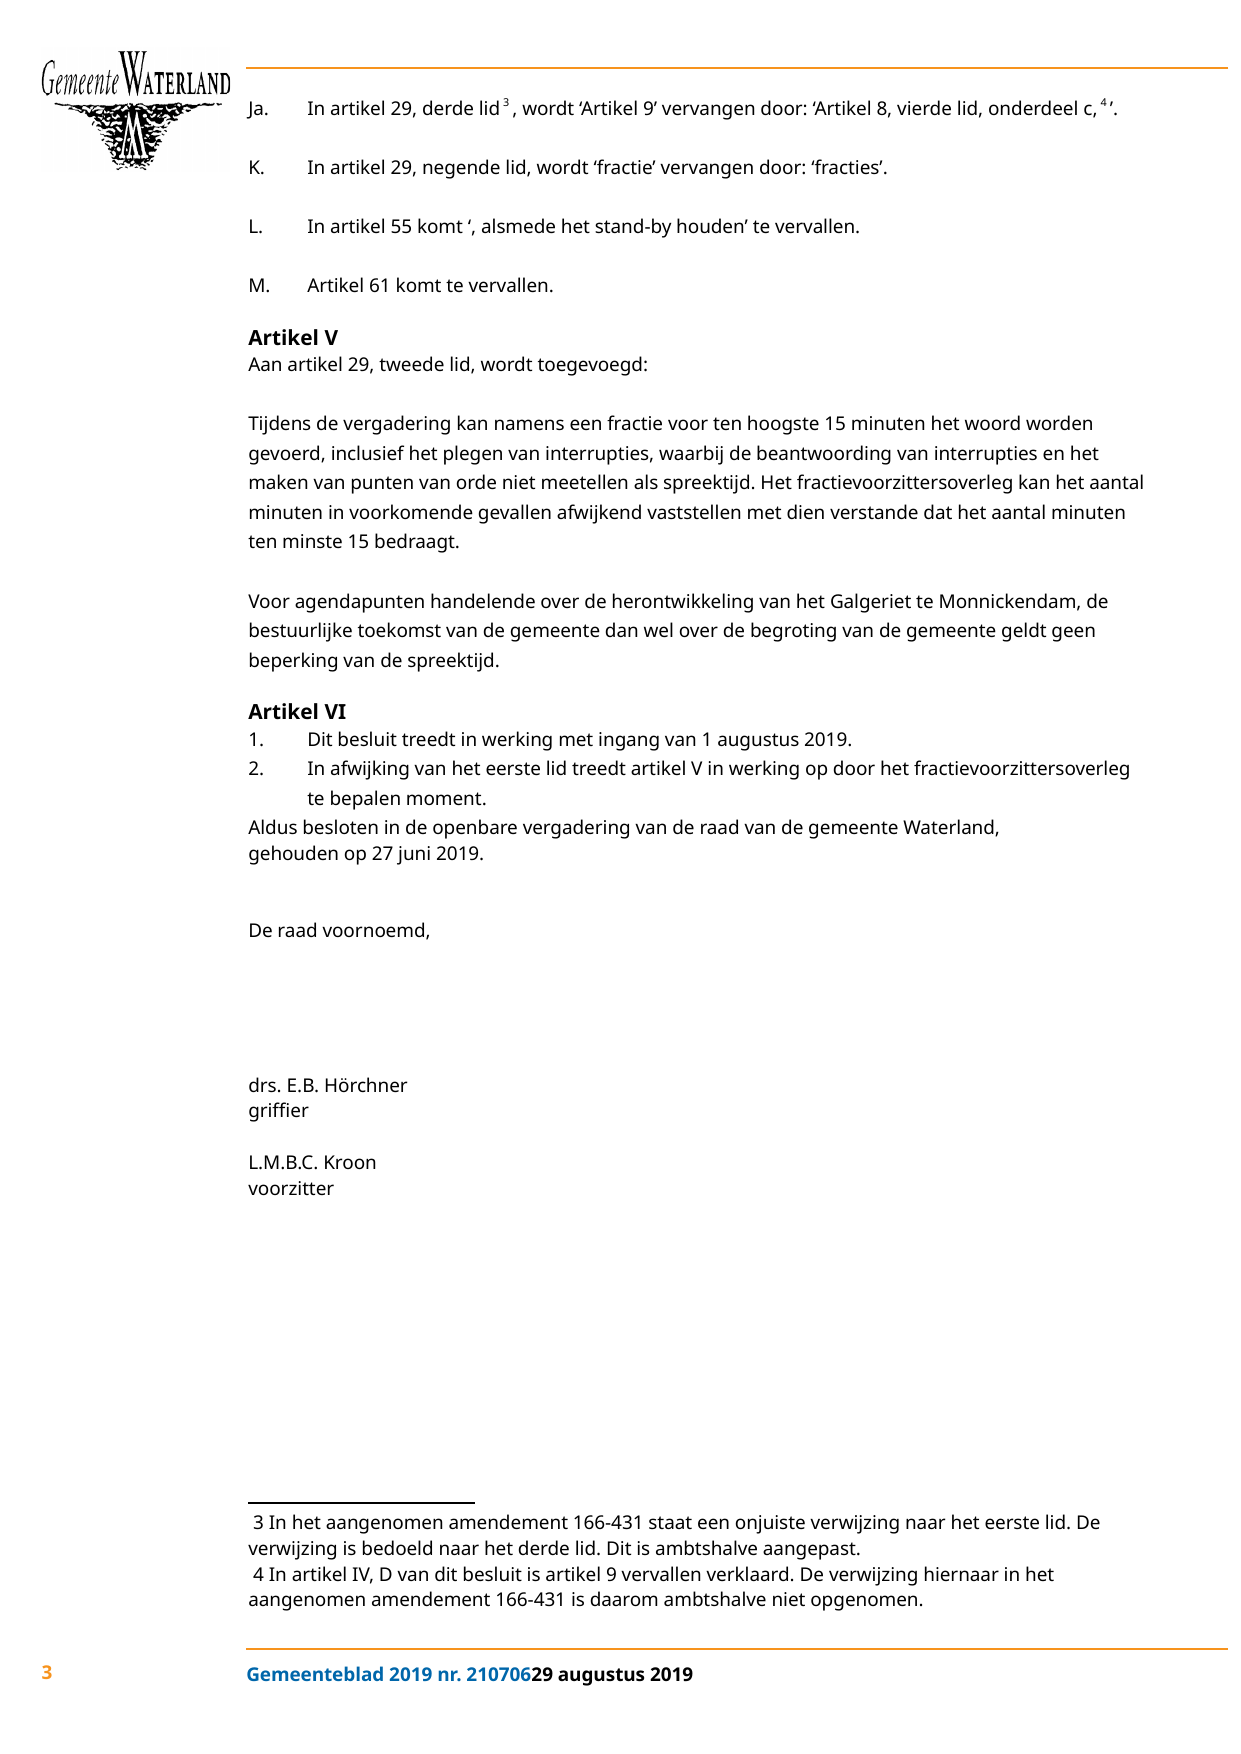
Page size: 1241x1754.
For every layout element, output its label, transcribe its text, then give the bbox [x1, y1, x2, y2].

text De raad voornoemd, [248, 917, 1152, 943]
text Tijdens de vergadering kan namens een fractie voor ten hoogste 15 minuten het woord worden gevoerd, inclusief het plegen van interrupties, waarbij de beantwoording van interrupties en het maken van punten van orde niet meetellen als spreektijd. Het fractievoorzittersoverleg kan het aantal minuten in voorkomende gevallen afwijkend vaststellen met dien verstande dat het aantal minuten ten minste 15 bedraagt. [248, 410, 1152, 554]
list In artikel 29, derde lid, wordt ‘Artikel 9’ vervangen door: ‘Artikel 8, vierde lid, onderdeel c,’. [248, 95, 1152, 121]
list In afwijking van het eerste lid treedt artikel V in werking op door het fractievoorzittersoverleg te bepalen moment. [248, 755, 1152, 811]
text Voor agendapunten handelende over de herontwikkeling van het Galgeriet te Monnickendam, de bestuurlijke toekomst van de gemeente dan wel over de begroting van de gemeente geldt geen beperking van de spreektijd. [248, 588, 1152, 673]
list In artikel 55 komt ‘, alsmede het stand-by houden’ te vervallen. [248, 213, 1152, 239]
text Artikel V [248, 323, 1152, 351]
list In artikel 29, negende lid, wordt ‘fractie’ vervangen door: ‘fracties’. [248, 154, 1152, 180]
list In het aangenomen amendement 166-431 staat een onjuiste verwijzing naar het eerste lid. De verwijzing is bedoeld naar het derde lid. Dit is ambtshalve aangepast. [248, 1509, 1152, 1561]
text Aldus besloten in de openbare vergadering van de raad van de gemeente Waterland, [248, 814, 1152, 840]
list Dit besluit treedt in werking met ingang van 1 augustus 2019. [248, 726, 1152, 752]
text L.M.B.C. Kroon [248, 1149, 1152, 1175]
text voorzitter [248, 1175, 1152, 1201]
list In artikel IV, D van dit besluit is artikel 9 vervallen verklaard. De verwijzing hiernaar in het aangenomen amendement 166-431 is daarom ambtshalve niet opgenomen. [248, 1561, 1152, 1612]
picture [41, 47, 231, 172]
text gehouden op 27 juni 2019. [248, 840, 1152, 866]
text Artikel VI [248, 697, 1152, 726]
text Aan artikel 29, tweede lid, wordt toegevoegd: [248, 351, 1152, 377]
list Artikel 61 komt te vervallen. [248, 272, 1152, 298]
text griffier [248, 1098, 1152, 1123]
text drs. E.B. Hörchner [248, 1072, 1152, 1098]
